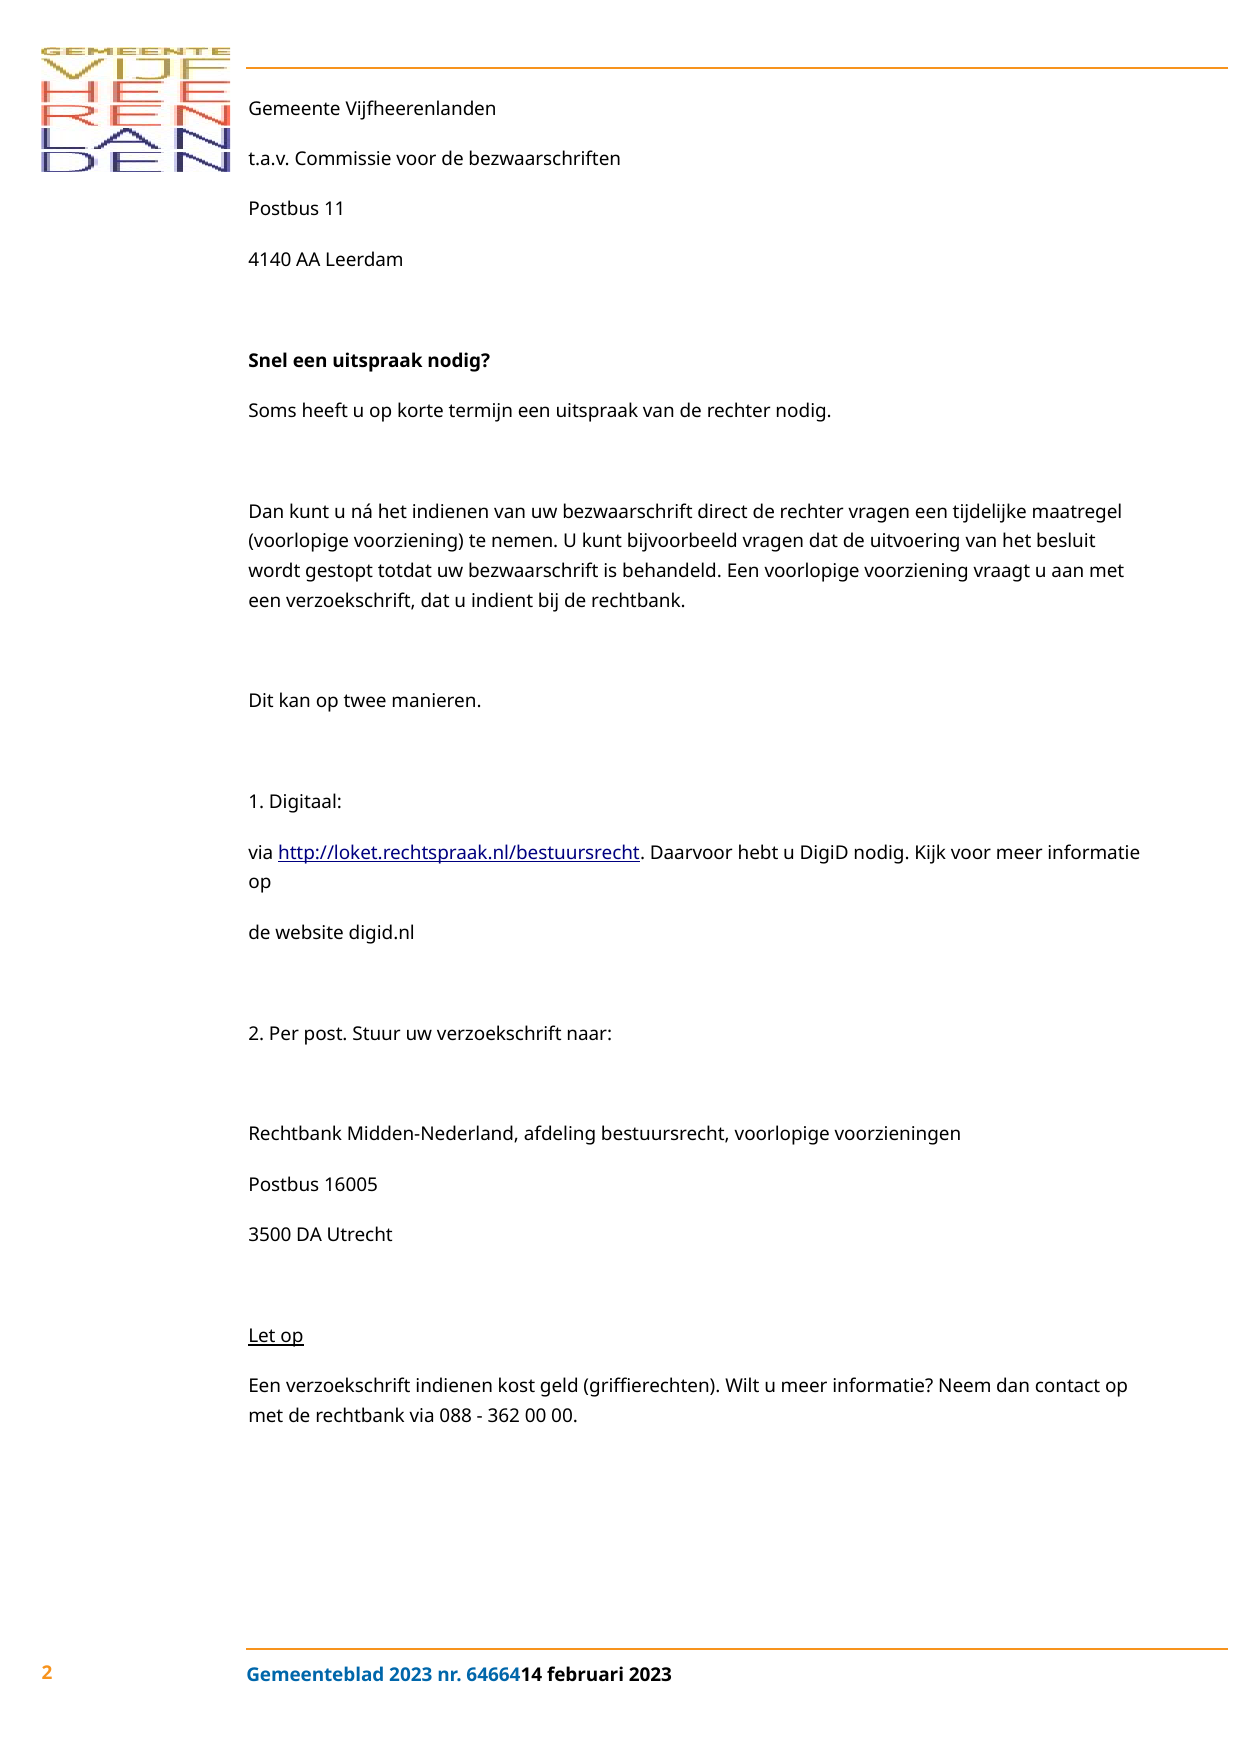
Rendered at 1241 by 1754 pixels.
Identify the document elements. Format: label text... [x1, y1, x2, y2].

text Een verzoekschrift indienen kost geld (griffierechten). Wilt u meer informatie? Neem dan contact op met de rechtbank via 088 - 362 00 00. [248, 1373, 1152, 1428]
picture [41, 47, 231, 172]
text Dan kunt u ná het indienen van uw bezwaarschrift direct de rechter vragen een tijdelijke maatregel (voorlopige voorziening) te nemen. U kunt bijvoorbeeld vragen dat de uitvoering van het besluit wordt gestopt totdat uw bezwaarschrift is behandeld. Een voorlopige voorziening vraagt u aan met een verzoekschrift, dat u indient bij de rechtbank. [248, 498, 1152, 613]
text Soms heeft u op korte termijn een uitspraak van de rechter nodig. [248, 397, 1152, 423]
text Gemeente Vijfheerenlanden [248, 95, 1152, 121]
text t.a.v. Commissie voor de bezwaarschriften [248, 145, 1152, 171]
text Snel een uitspraak nodig? [248, 347, 1152, 373]
text via http://loket.rechtspraak.nl/bestuursrecht. Daarvoor hebt u DigiD nodig. Kijk voor meer informatie op [248, 839, 1152, 894]
text Rechtbank Midden-Nederland, afdeling bestuursrecht, voorlopige voorzieningen [248, 1121, 1152, 1146]
text Postbus 11 [248, 196, 1152, 221]
text Postbus 16005 [248, 1171, 1152, 1197]
text Let op [248, 1322, 1152, 1348]
text Dit kan op twee manieren. [248, 688, 1152, 713]
text 2. Per post. Stuur uw verzoekschrift naar: [248, 1020, 1152, 1046]
text de website digid.nl [248, 919, 1152, 945]
text 1. Digitaal: [248, 788, 1152, 814]
text 4140 AA Leerdam [248, 246, 1152, 272]
text 3500 DA Utrecht [248, 1221, 1152, 1247]
